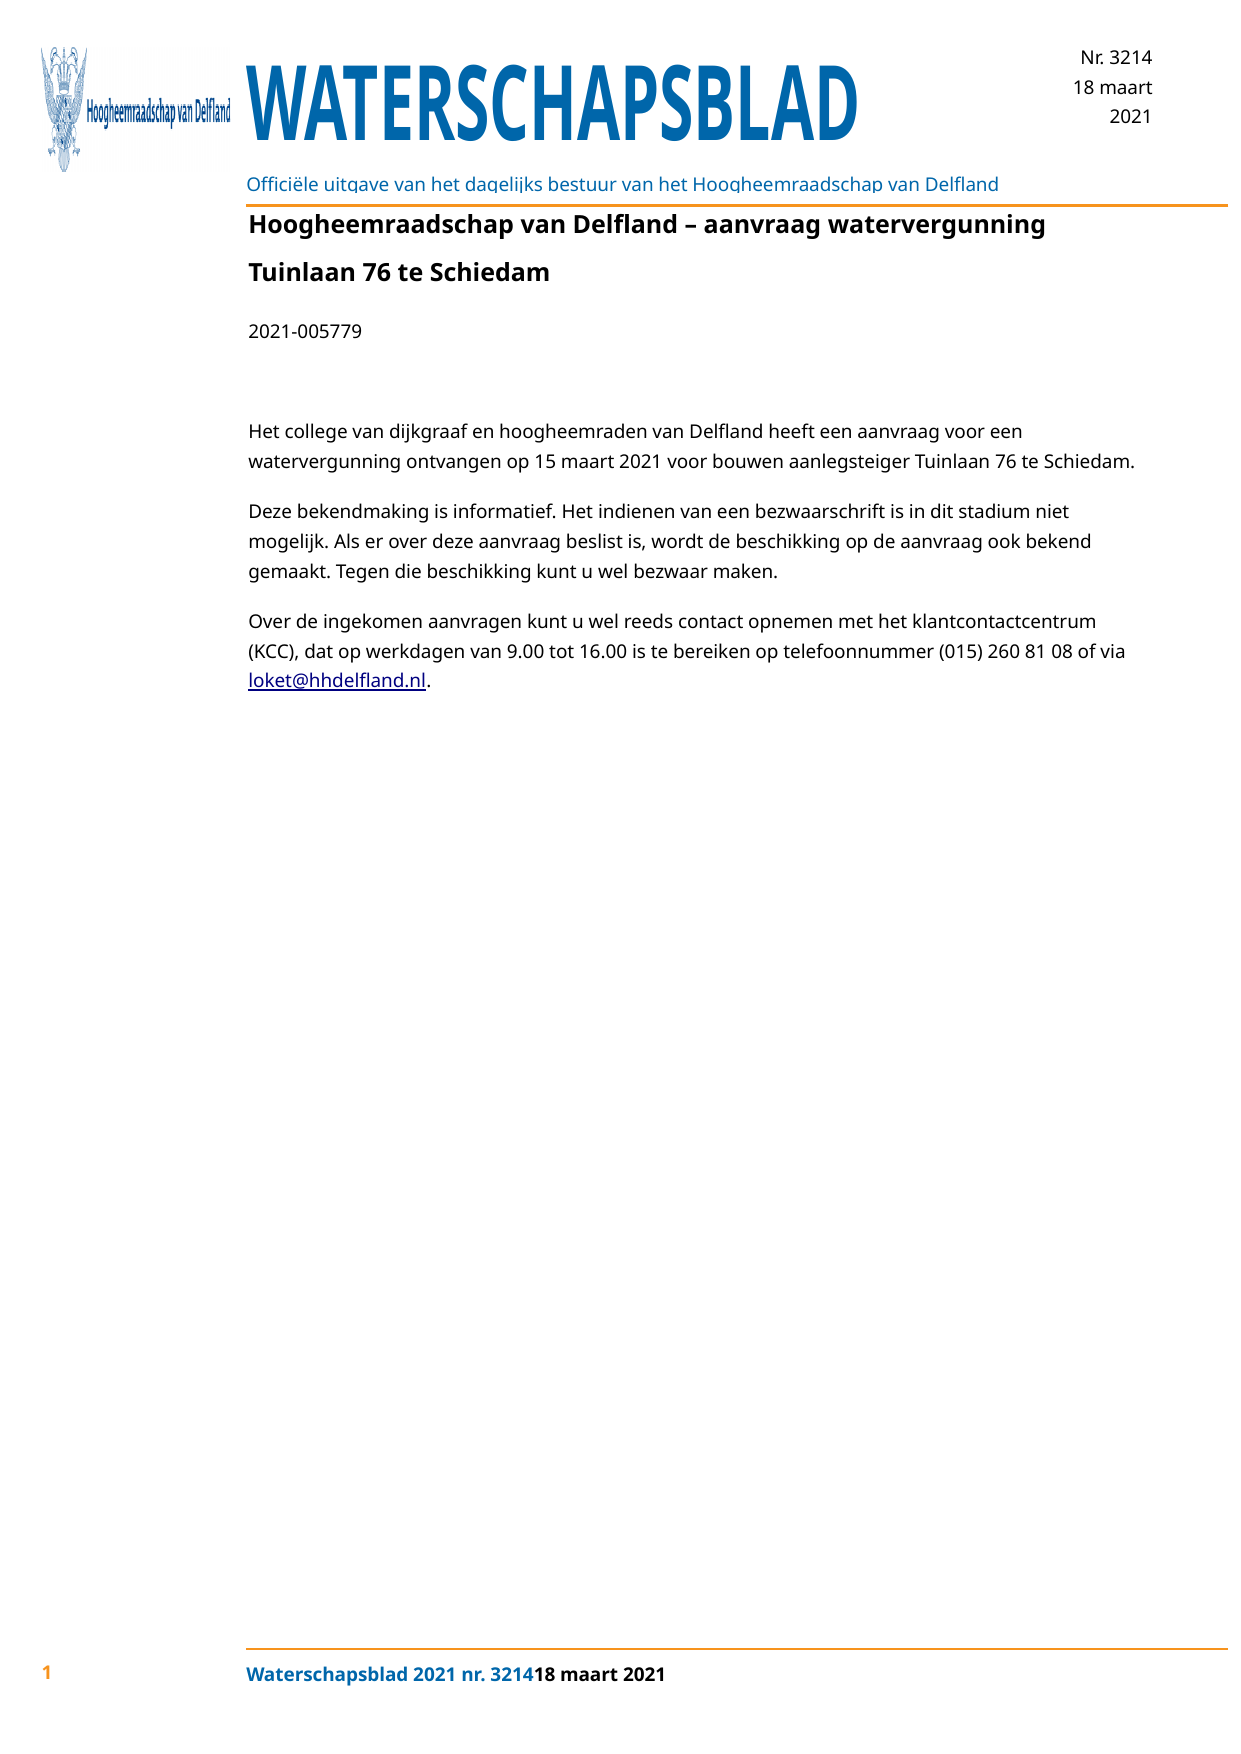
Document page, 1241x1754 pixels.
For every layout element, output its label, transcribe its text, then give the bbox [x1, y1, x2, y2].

text Over de ingekomen aanvragen kunt u wel reeds contact opnemen met het klantcontactcentrum (KCC), dat op werkdagen van 9.00 tot 16.00 is te bereiken op telefoonnummer (015) 260 81 08 of via loket@hhdelfland.nl. [248, 608, 1152, 693]
text 2021-005779 [248, 318, 1152, 344]
text Het college van dijkgraaf en hoogheemraden van Delfland heeft een aanvraag voor een watervergunning ontvangen op 15 maart 2021 voor bouwen aanlegsteiger Tuinlaan 76 te Schiedam. [248, 419, 1152, 474]
text Deze bekendmaking is informatief. Het indienen van een bezwaarschrift is in dit stadium niet mogelijk. Als er over deze aanvraag beslist is, wordt de beschikking op de aanvraag ook bekend gemaakt. Tegen die beschikking kunt u wel bezwaar maken. [248, 499, 1152, 584]
picture [41, 47, 231, 172]
text Hoogheemraadschap van Delfland – aanvraag watervergunning Tuinlaan 76 te Schiedam [248, 207, 1152, 288]
